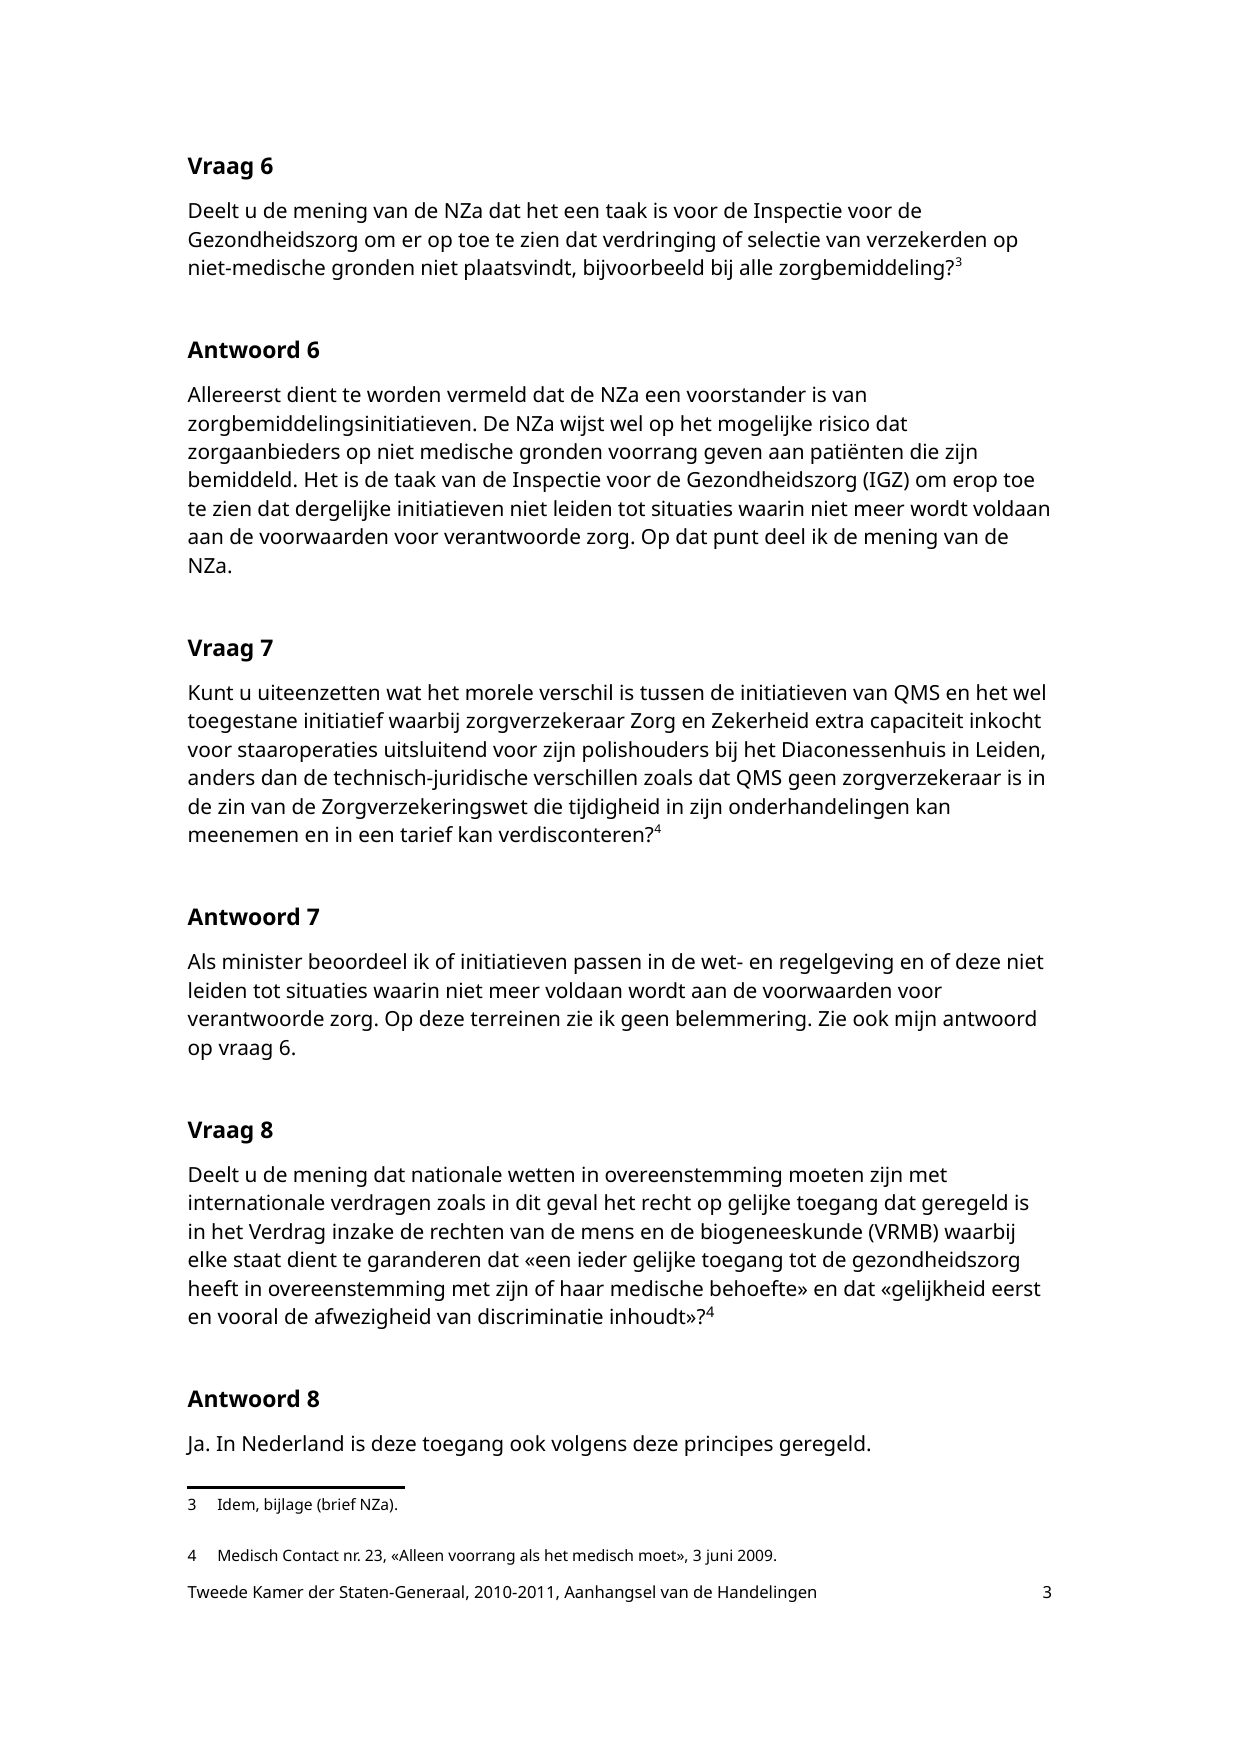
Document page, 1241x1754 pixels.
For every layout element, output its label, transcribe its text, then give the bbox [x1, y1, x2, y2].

text Deelt u de mening van de NZa dat het een taak is voor de Inspectie voor de Gezondheidszorg om er op toe te zien dat verdringing of selectie van verzekerden op niet-medische gronden niet plaatsvindt, bijvoorbeeld bij alle zorgbemiddeling? [187, 196, 1053, 282]
text Ja. In Nederland is deze toegang ook volgens deze principes geregeld. [187, 1429, 1053, 1458]
subtitle Antwoord 6 [187, 334, 1053, 365]
text Allereerst dient te worden vermeld dat de NZa een voorstander is van zorgbemiddelingsinitiatieven. De NZa wijst wel op het mogelijke risico dat zorgaanbieders op niet medische gronden voorrang geven aan patiënten die zijn bemiddeld. Het is de taak van de Inspectie voor de Gezondheidszorg (IGZ) om erop toe te zien dat dergelijke initiatieven niet leiden tot situaties waarin niet meer wordt voldaan aan de voorwaarden voor verantwoorde zorg. Op dat punt deel ik de mening van de NZa. [187, 380, 1053, 579]
text Idem, bijlage (brief NZa). [187, 1479, 1053, 1508]
subtitle Vraag 6 [187, 150, 1053, 181]
text Medisch Contact nr. 23, «Alleen voorrang als het medisch moet», 3 juni 2009. [187, 1538, 1053, 1566]
text Als minister beoordeel ik of initiatieven passen in de wet- en regelgeving en of deze niet leiden tot situaties waarin niet meer voldaan wordt aan de voorwaarden voor verantwoorde zorg. Op deze terreinen zie ik geen belemmering. Zie ook mijn antwoord op vraag 6. [187, 947, 1053, 1061]
text Deelt u de mening dat nationale wetten in overeenstemming moeten zijn met internationale verdragen zoals in dit geval het recht op gelijke toegang dat geregeld is in het Verdrag inzake de rechten van de mens en de biogeneeskunde (VRMB) waarbij elke staat dient te garanderen dat «een ieder gelijke toegang tot de gezondheidszorg heeft in overeenstemming met zijn of haar medische behoefte» en dat «gelijkheid eerst en vooral de afwezigheid van discriminatie inhoudt»?4 [187, 1160, 1053, 1331]
subtitle Antwoord 8 [187, 1383, 1053, 1414]
subtitle Antwoord 7 [187, 901, 1053, 932]
text Kunt u uiteenzetten wat het morele verschil is tussen de initiatieven van QMS en het wel toegestane initiatief waarbij zorgverzekeraar Zorg en Zekerheid extra capaciteit inkocht voor staaroperaties uitsluitend voor zijn polishouders bij het Diaconessenhuis in Leiden, anders dan de technisch-juridische verschillen zoals dat QMS geen zorgverzekeraar is in de zin van de Zorgverzekeringswet die tijdigheid in zijn onderhandelingen kan meenemen en in een tarief kan verdisconteren? [187, 678, 1053, 849]
subtitle Vraag 8 [187, 1114, 1053, 1145]
subtitle Vraag 7 [187, 632, 1053, 663]
